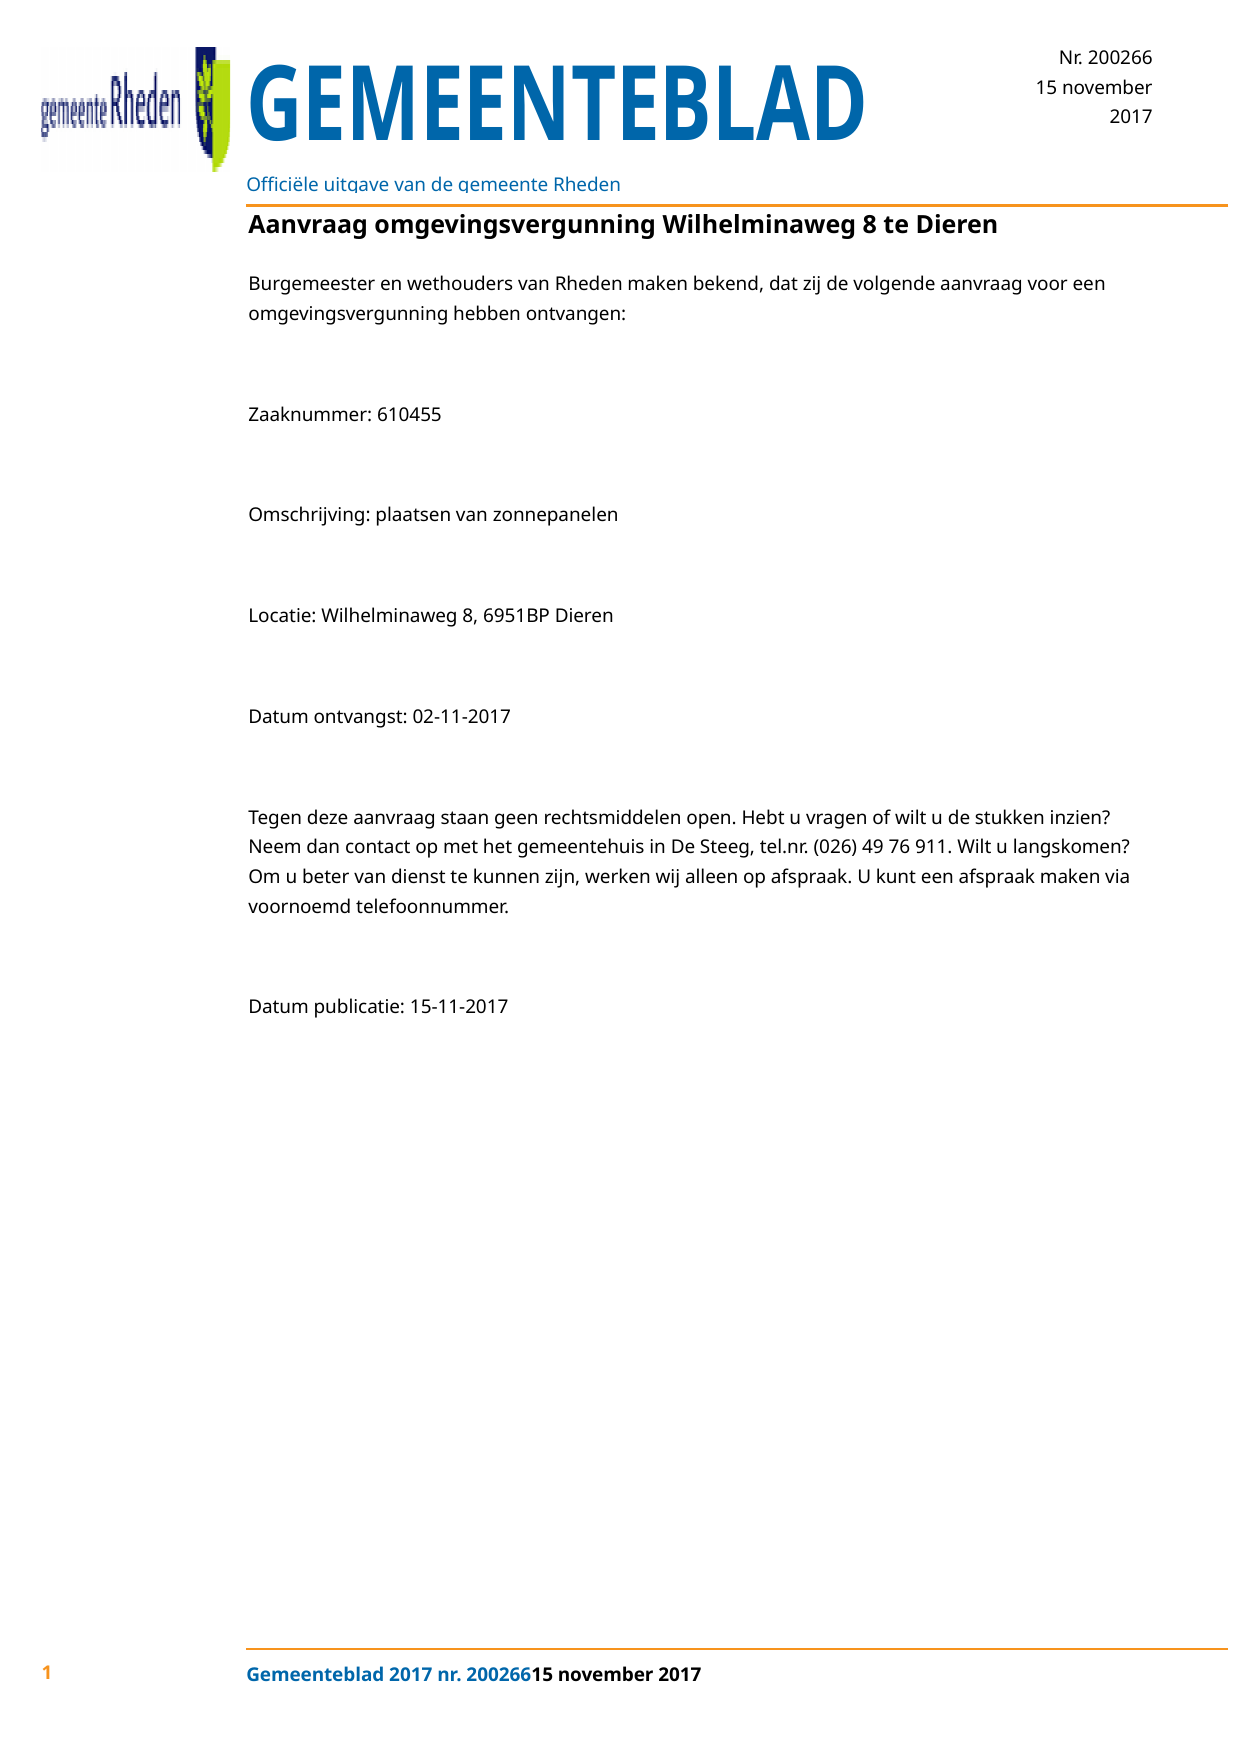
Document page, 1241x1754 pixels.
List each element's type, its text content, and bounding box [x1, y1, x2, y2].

picture [41, 47, 231, 172]
text Datum publicatie: 15-11-2017 [248, 994, 1152, 1019]
text Locatie: Wilhelminaweg 8, 6951BP Dieren [248, 602, 1152, 628]
text Omschrijving: plaatsen van zonnepanelen [248, 502, 1152, 527]
text Datum ontvangst: 02-11-2017 [248, 703, 1152, 729]
text Aanvraag omgevingsvergunning Wilhelminaweg 8 te Dieren [248, 207, 1152, 241]
text Zaaknummer: 610455 [248, 401, 1152, 426]
text Tegen deze aanvraag staan geen rechtsmiddelen open. Hebt u vragen of wilt u de stukken inzien? Neem dan contact op met het gemeentehuis in De Steeg, tel.nr. (026) 49 76 911. Wilt u langskomen? Om u beter van dienst te kunnen zijn, werken wij alleen op afspraak. U kunt een afspraak maken via voornoemd telefoonnummer. [248, 804, 1152, 918]
text Burgemeester en wethouders van Rheden maken bekend, dat zij de volgende aanvraag voor een omgevingsvergunning hebben ontvangen: [248, 270, 1152, 326]
